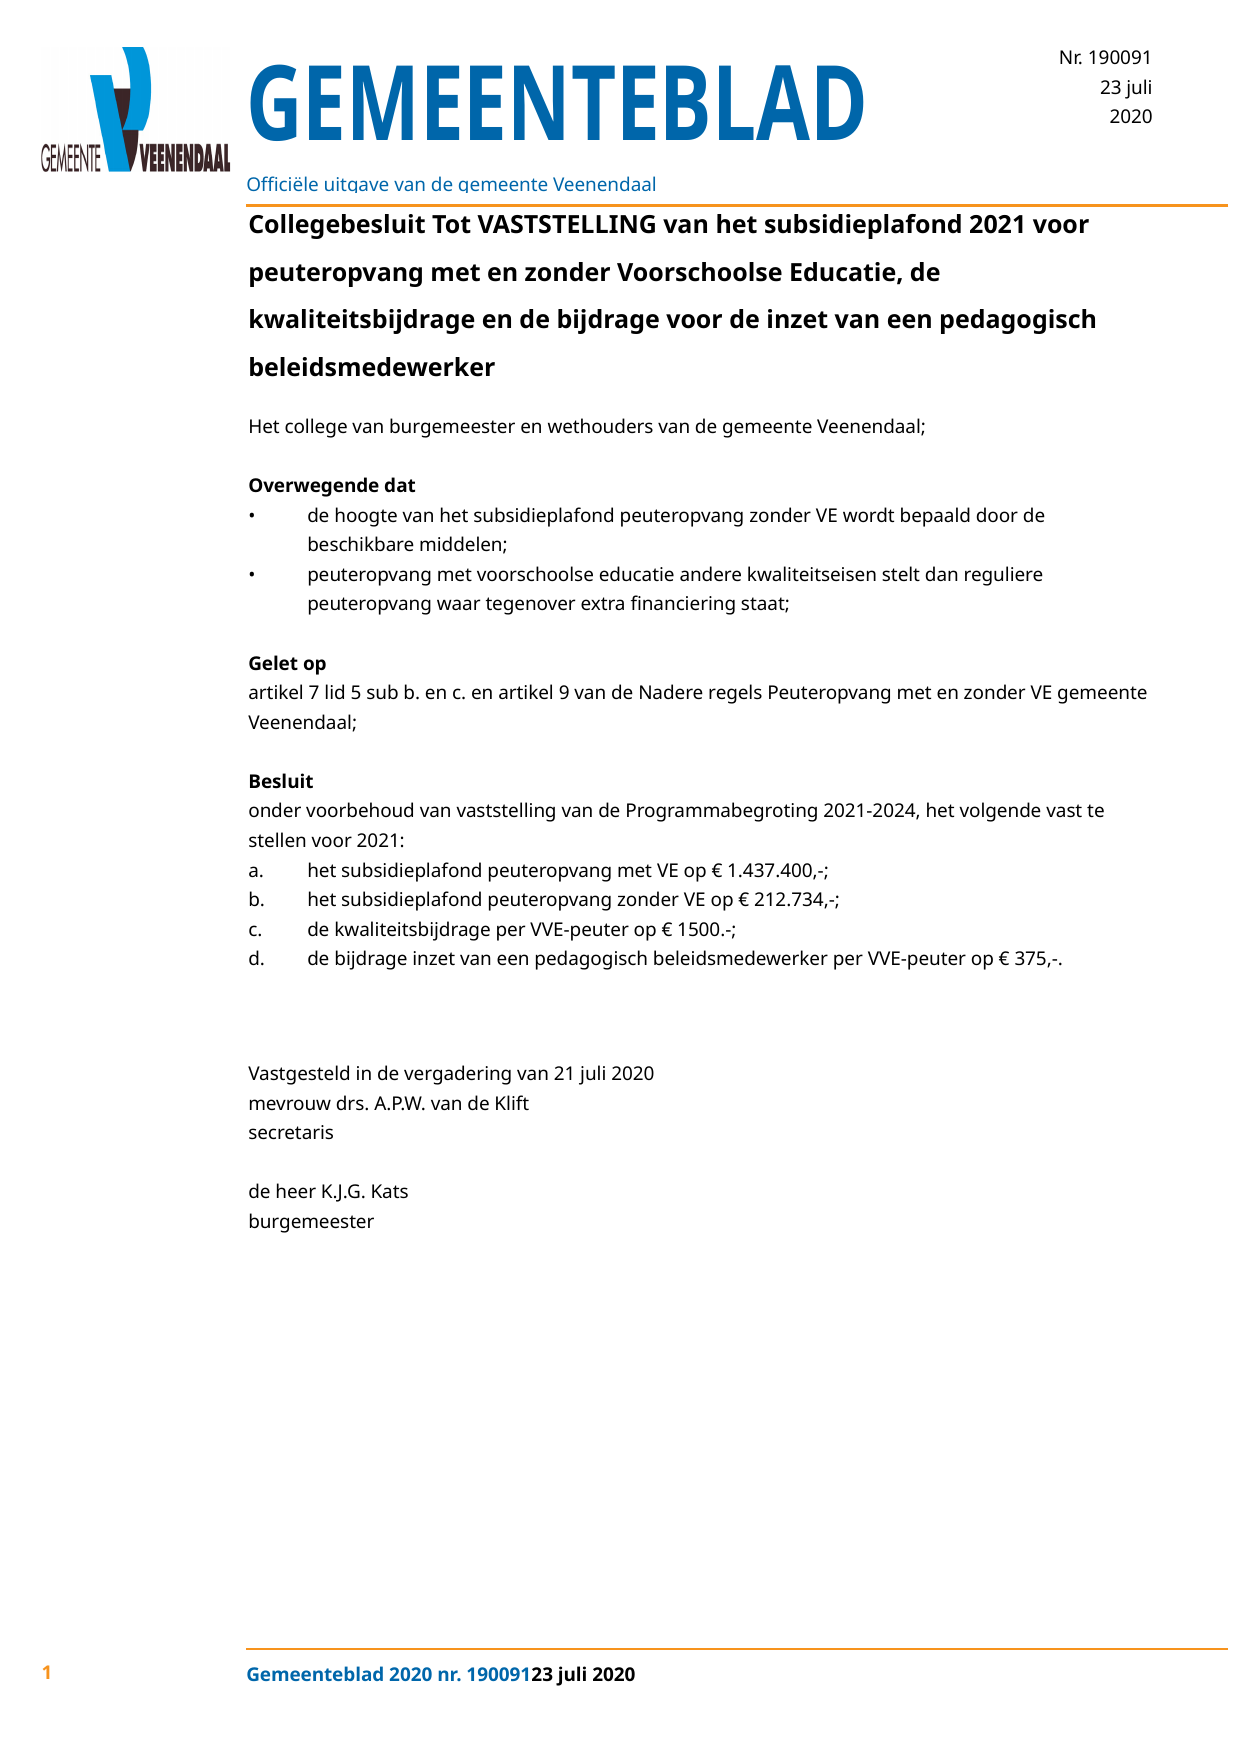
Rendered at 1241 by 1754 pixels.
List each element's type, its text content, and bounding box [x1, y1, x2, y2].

list de hoogte van het subsidieplafond peuteropvang zonder VE wordt bepaald door de beschikbare middelen; [248, 502, 1152, 557]
text burgemeester [248, 1208, 1152, 1234]
list de kwaliteitsbijdrage per VVE-peuter op € 1500.-; [248, 916, 1152, 942]
picture [41, 47, 130, 172]
text Besluit [248, 768, 1152, 794]
text Het college van burgemeester en wethouders van de gemeente Veenendaal; [248, 413, 1152, 439]
text artikel 7 lid 5 sub b. en c. en artikel 9 van de Nadere regels Peuteropvang met en zonder VE gemeente Veenendaal; [248, 679, 1152, 735]
list de bijdrage inzet van een pedagogisch beleidsmedewerker per VVE-peuter op € 375,-. [248, 946, 1152, 971]
text Collegebesluit Tot VASTSTELLING van het subsidieplafond 2021 voor peuteropvang met en zonder Voorschoolse Educatie, de kwaliteitsbijdrage en de bijdrage voor de inzet van een pedagogisch beleidsmedewerker [248, 207, 1152, 384]
picture [123, 47, 231, 172]
list peuteropvang met voorschoolse educatie andere kwaliteitseisen stelt dan reguliere peuteropvang waar tegenover extra financiering staat; [248, 561, 1152, 616]
text de heer K.J.G. Kats [248, 1178, 1152, 1204]
text Overwegende dat [248, 472, 1152, 498]
text Vastgesteld in de vergadering van 21 juli 2020 [248, 1060, 1152, 1086]
text Gelet op [248, 650, 1152, 676]
text onder voorbehoud van vaststelling van de Programmabegroting 2021-2024, het volgende vast te stellen voor 2021: [248, 798, 1152, 853]
list het subsidieplafond peuteropvang met VE op € 1.437.400,-; [248, 857, 1152, 883]
list het subsidieplafond peuteropvang zonder VE op € 212.734,-; [248, 886, 1152, 912]
text mevrouw drs. A.P.W. van de Klift [248, 1090, 1152, 1115]
text secretaris [248, 1119, 1152, 1145]
